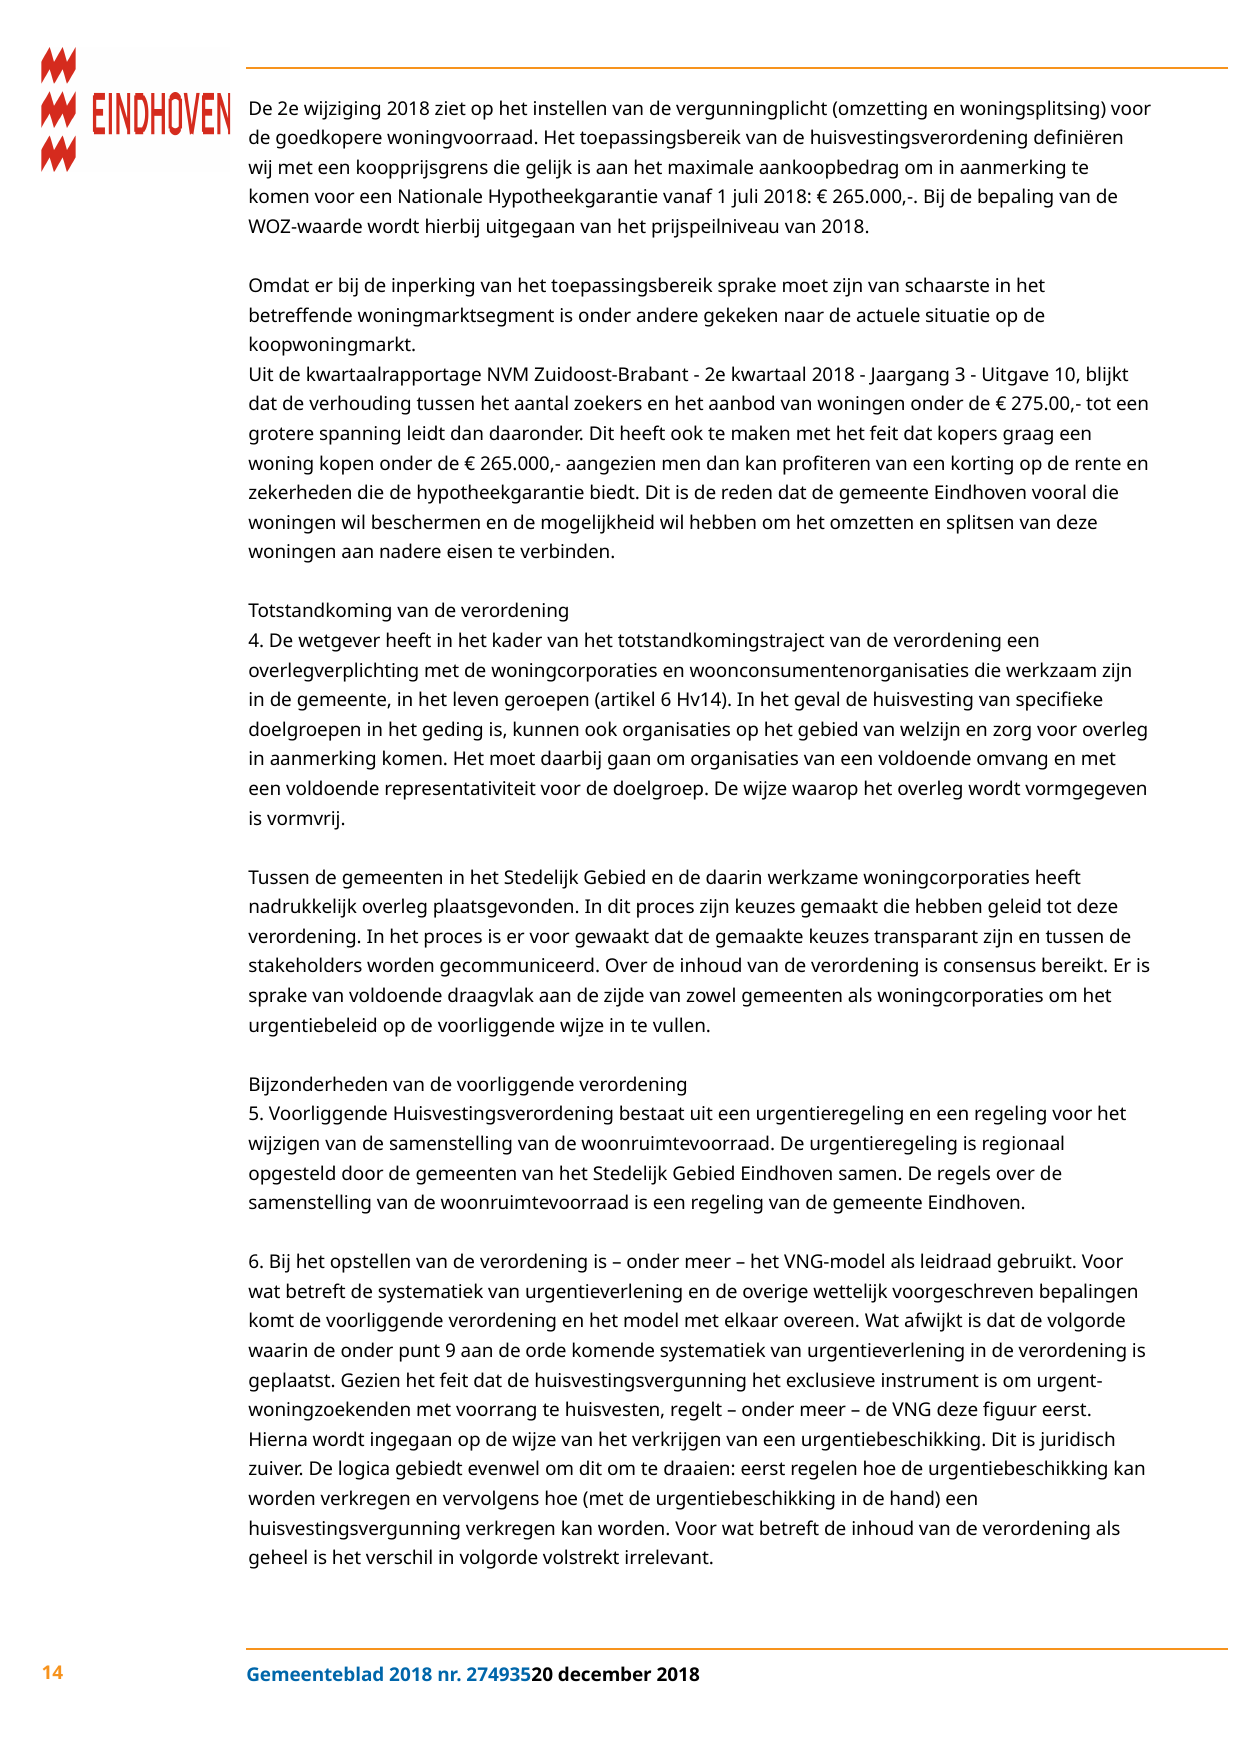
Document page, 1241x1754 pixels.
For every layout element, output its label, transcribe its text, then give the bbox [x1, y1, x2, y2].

text Totstandkoming van de verordening [248, 598, 1152, 623]
text Bijzonderheden van de voorliggende verordening [248, 1071, 1152, 1097]
text De 2e wijziging 2018 ziet op het instellen van de vergunningplicht (omzetting en woningsplitsing) voor de goedkopere woningvoorraad. Het toepassingsbereik van de huisvestingsverordening definiëren wij met een koopprijsgrens die gelijk is aan het maximale aankoopbedrag om in aanmerking te komen voor een Nationale Hypotheekgarantie vanaf 1 juli 2018: € 265.000,-. Bij de bepaling van de WOZ-waarde wordt hierbij uitgegaan van het prijspeilniveau van 2018. [248, 95, 1152, 239]
text 6. Bij het opstellen van de verordening is – onder meer – het VNG-model als leidraad gebruikt. Voor wat betreft de systematiek van urgentieverlening en de overige wettelijk voorgeschreven bepalingen komt de voorliggende verordening en het model met elkaar overeen. Wat afwijkt is dat de volgorde waarin de onder punt 9 aan de orde komende systematiek van urgentieverlening in de verordening is geplaatst. Gezien het feit dat de huisvestingsvergunning het exclusieve instrument is om urgent-woningzoekenden met voorrang te huisvesten, regelt – onder meer – de VNG deze figuur eerst. Hierna wordt ingegaan op de wijze van het verkrijgen van een urgentiebeschikking. Dit is juridisch zuiver. De logica gebiedt evenwel om dit om te draaien: eerst regelen hoe de urgentiebeschikking kan worden verkregen en vervolgens hoe (met de urgentiebeschikking in de hand) een huisvestingsvergunning verkregen kan worden. Voor wat betreft de inhoud van de verordening als geheel is het verschil in volgorde volstrekt irrelevant. [248, 1248, 1152, 1570]
text Uit de kwartaalrapportage NVM Zuidoost-Brabant - 2e kwartaal 2018 - Jaargang 3 - Uitgave 10, blijkt dat de verhouding tussen het aantal zoekers en het aanbod van woningen onder de € 275.00,- tot een grotere spanning leidt dan daaronder. Dit heeft ook te maken met het feit dat kopers graag een woning kopen onder de € 265.000,- aangezien men dan kan profiteren van een korting op de rente en zekerheden die de hypotheekgarantie biedt. Dit is de reden dat de gemeente Eindhoven vooral die woningen wil beschermen en de mogelijkheid wil hebben om het omzetten en splitsen van deze woningen aan nadere eisen te verbinden. [248, 361, 1152, 564]
text 5. Voorliggende Huisvestingsverordening bestaat uit een urgentieregeling en een regeling voor het wijzigen van de samenstelling van de woonruimtevoorraad. De urgentieregeling is regionaal opgesteld door de gemeenten van het Stedelijk Gebied Eindhoven samen. De regels over de samenstelling van de woonruimtevoorraad is een regeling van de gemeente Eindhoven. [248, 1101, 1152, 1215]
picture [41, 47, 231, 172]
text Omdat er bij de inperking van het toepassingsbereik sprake moet zijn van schaarste in het betreffende woningmarktsegment is onder andere gekeken naar de actuele situatie op de koopwoningmarkt. [248, 272, 1152, 357]
text Tussen de gemeenten in het Stedelijk Gebied en de daarin werkzame woningcorporaties heeft nadrukkelijk overleg plaatsgevonden. In dit proces zijn keuzes gemaakt die hebben geleid tot deze verordening. In het proces is er voor gewaakt dat de gemaakte keuzes transparant zijn en tussen de stakeholders worden gecommuniceerd. Over de inhoud van de verordening is consensus bereikt. Er is sprake van voldoende draagvlak aan de zijde van zowel gemeenten als woningcorporaties om het urgentiebeleid op de voorliggende wijze in te vullen. [248, 864, 1152, 1038]
text 4. De wetgever heeft in het kader van het totstandkomingstraject van de verordening een overlegverplichting met de woningcorporaties en woonconsumentenorganisaties die werkzaam zijn in de gemeente, in het leven geroepen (artikel 6 Hv14). In het geval de huisvesting van specifieke doelgroepen in het geding is, kunnen ook organisaties op het gebied van welzijn en zorg voor overleg in aanmerking komen. Het moet daarbij gaan om organisaties van een voldoende omvang en met een voldoende representativiteit voor de doelgroep. De wijze waarop het overleg wordt vormgegeven is vormvrij. [248, 627, 1152, 831]
